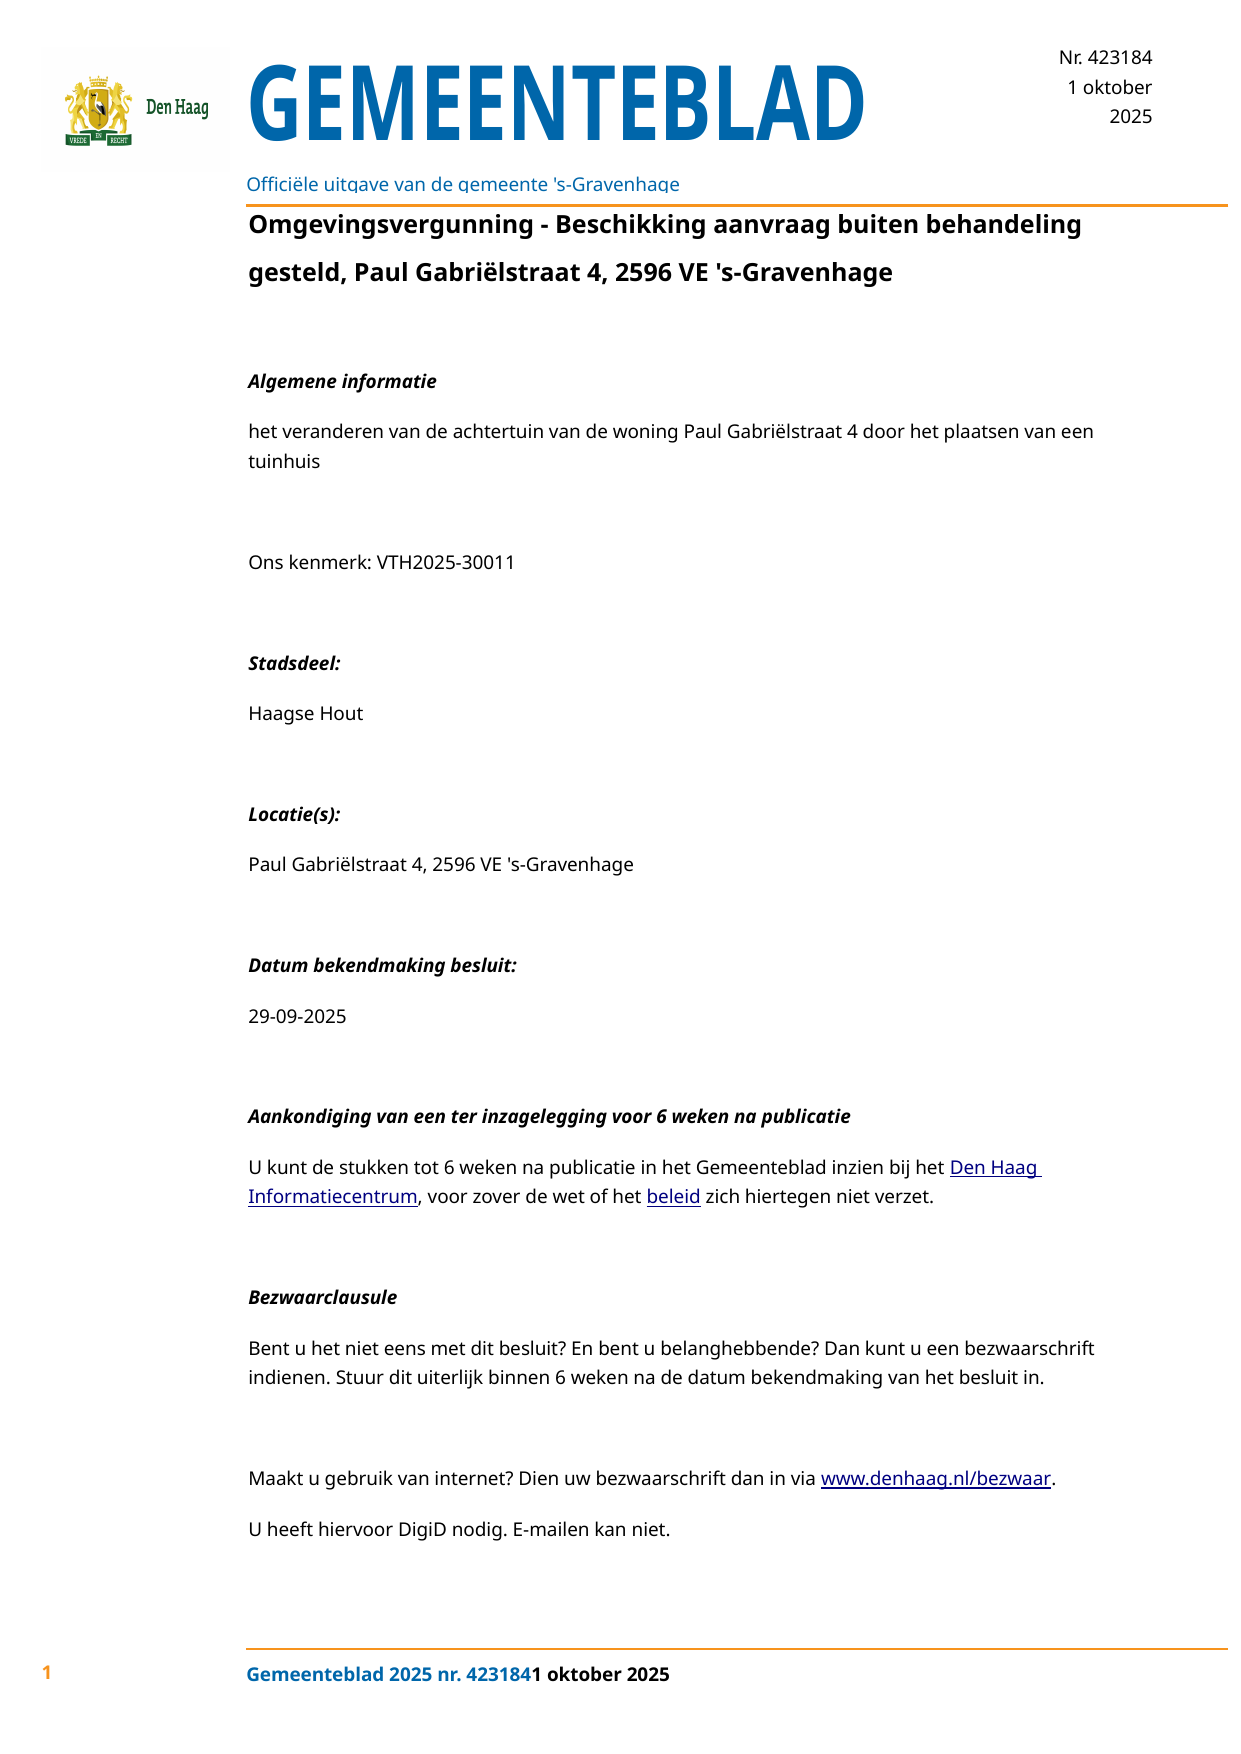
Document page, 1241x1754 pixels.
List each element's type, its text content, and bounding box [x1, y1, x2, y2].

text Locatie(s): [248, 801, 1152, 827]
text Bent u het niet eens met dit besluit? En bent u belanghebbende? Dan kunt u een bezwaarschrift indienen. Stuur dit uiterlijk binnen 6 weken na de datum bekendmaking van het besluit in. [248, 1335, 1152, 1390]
text Aankondiging van een ter inzagelegging voor 6 weken na publicatie [248, 1104, 1152, 1129]
text Omgevingsvergunning - Beschikking aanvraag buiten behandeling gesteld, Paul Gabriëlstraat 4, 2596 VE 's-Gravenhage [248, 207, 1152, 288]
text het veranderen van de achtertuin van de woning Paul Gabriëlstraat 4 door het plaatsen van een tuinhuis [248, 419, 1152, 474]
text Datum bekendmaking besluit: [248, 952, 1152, 978]
text U heeft hiervoor DigiD nodig. E-mailen kan niet. [248, 1516, 1152, 1542]
text Paul Gabriëlstraat 4, 2596 VE 's-Gravenhage [248, 852, 1152, 877]
picture [41, 47, 231, 172]
text Maakt u gebruik van internet? Dien uw bezwaarschrift dan in via www.denhaag.nl/bezwaar. [248, 1465, 1152, 1491]
text 29-09-2025 [248, 1003, 1152, 1029]
text Ons kenmerk: VTH2025-30011 [248, 549, 1152, 575]
text Bezwaarclausule [248, 1284, 1152, 1310]
text U kunt de stukken tot 6 weken na publicatie in het Gemeenteblad inzien bij het Den Haag Informatiecentrum, voor zover de wet of het beleid zich hiertegen niet verzet. [248, 1154, 1152, 1209]
text Algemene informatie [248, 368, 1152, 394]
text Haagse Hout [248, 700, 1152, 726]
text Stadsdeel: [248, 650, 1152, 676]
